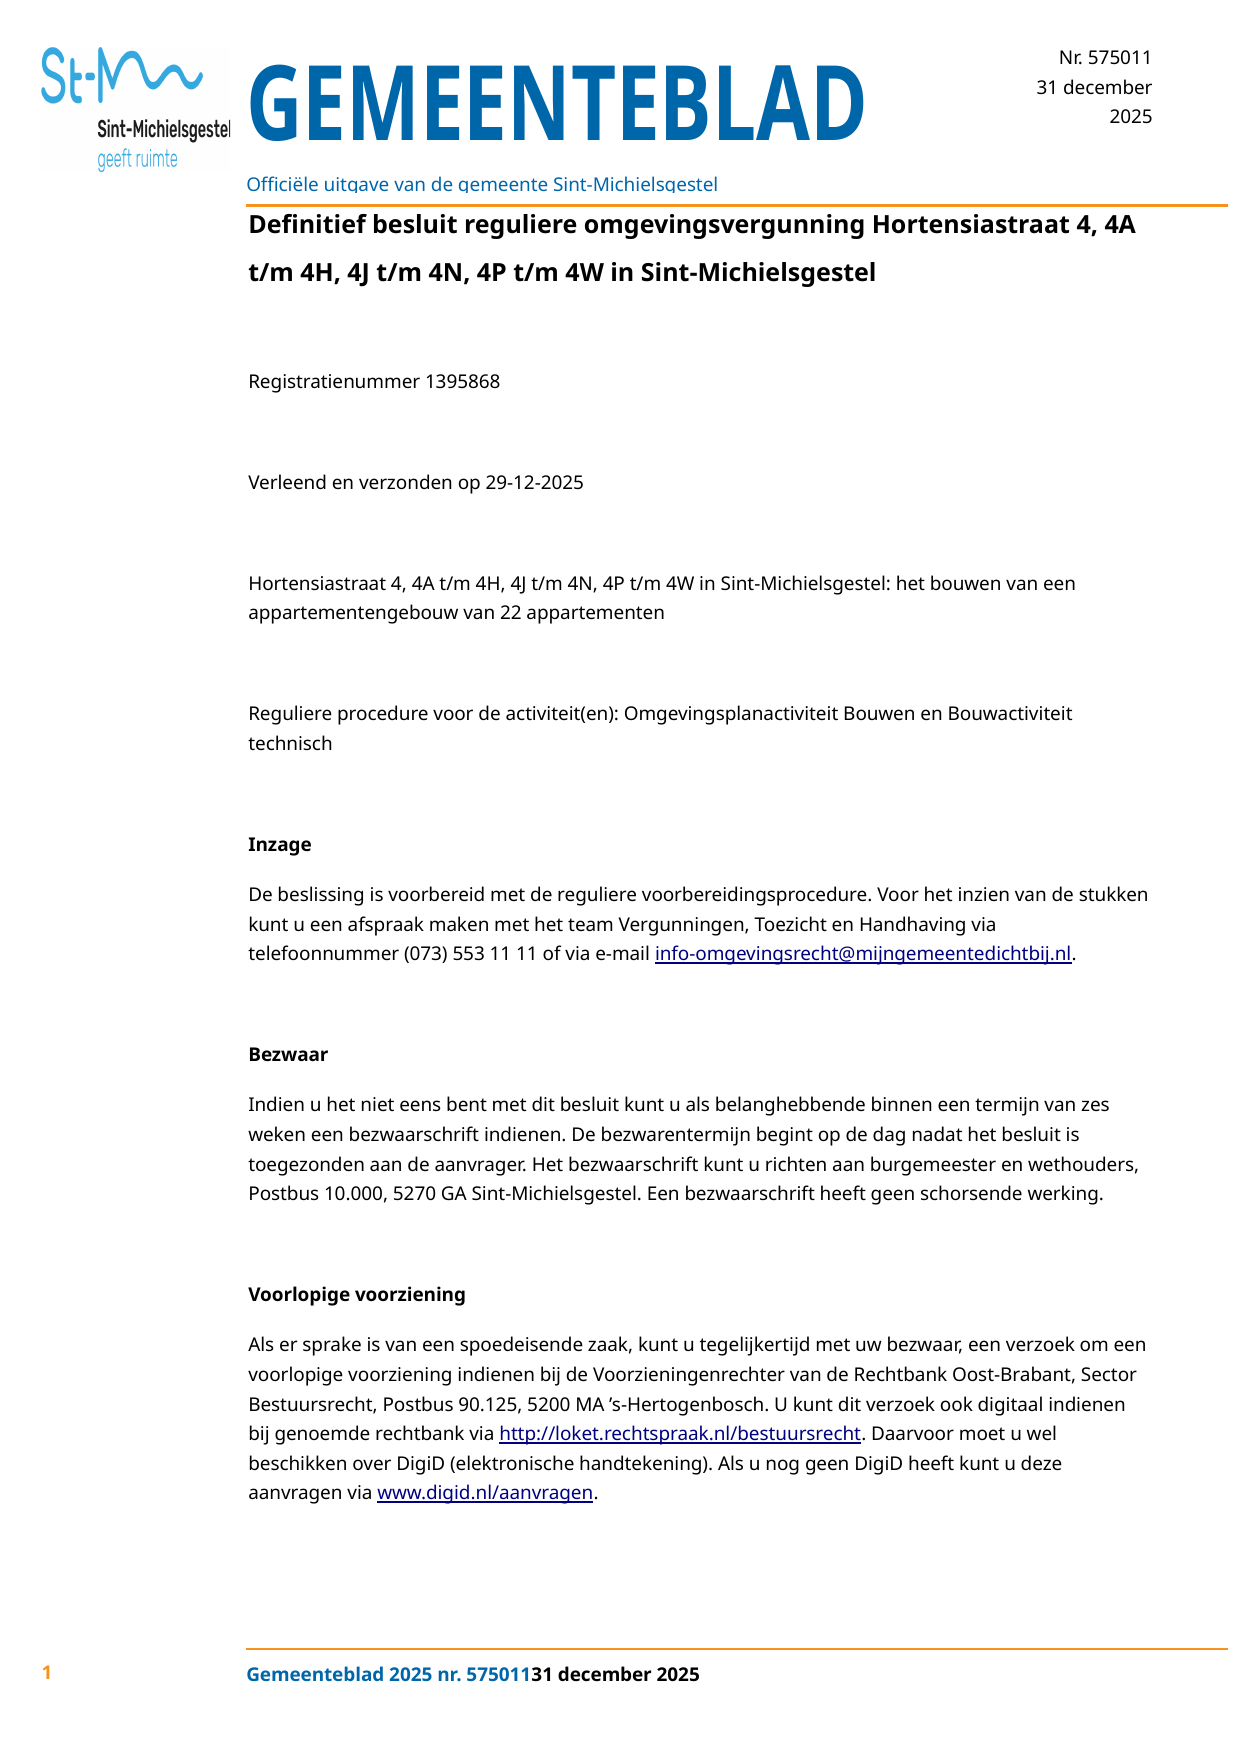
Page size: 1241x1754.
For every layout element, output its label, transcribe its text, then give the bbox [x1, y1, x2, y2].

text Hortensiastraat 4, 4A t/m 4H, 4J t/m 4N, 4P t/m 4W in Sint-Michielsgestel: het bouwen van een appartementengebouw van 22 appartementen [248, 570, 1152, 625]
picture [41, 47, 231, 172]
text Registratienummer 1395868 [248, 368, 1152, 394]
text Indien u het niet eens bent met dit besluit kunt u als belanghebbende binnen een termijn van zes weken een bezwaarschrift indienen. De bezwarentermijn begint op de dag nadat het besluit is toegezonden aan de aanvrager. Het bezwaarschrift kunt u richten aan burgemeester en wethouders, Postbus 10.000, 5270 GA Sint-Michielsgestel. Een bezwaarschrift heeft geen schorsende werking. [248, 1092, 1152, 1206]
text Als er sprake is van een spoedeisende zaak, kunt u tegelijkertijd met uw bezwaar, een verzoek om een voorlopige voorziening indienen bij de Voorzieningenrechter van de Rechtbank Oost-Brabant, Sector Bestuursrecht, Postbus 90.125, 5200 MA ’s-Hertogenbosch. U kunt dit verzoek ook digitaal indienen bij genoemde rechtbank via http://loket.rechtspraak.nl/bestuursrecht. Daarvoor moet u wel beschikken over DigiD (elektronische handtekening). Als u nog geen DigiD heeft kunt u deze aanvragen via www.digid.nl/aanvragen. [248, 1332, 1152, 1505]
text Voorlopige voorziening [248, 1281, 1152, 1307]
text Bezwaar [248, 1041, 1152, 1067]
text Definitief besluit reguliere omgevingsvergunning Hortensiastraat 4, 4A t/m 4H, 4J t/m 4N, 4P t/m 4W in Sint-Michielsgestel [248, 207, 1152, 288]
text Verleend en verzonden op 29-12-2025 [248, 469, 1152, 495]
text Inzage [248, 831, 1152, 857]
text De beslissing is voorbereid met de reguliere voorbereidingsprocedure. Voor het inzien van de stukken kunt u een afspraak maken met het team Vergunningen, Toezicht en Handhaving via telefoonnummer (073) 553 11 11 of via e-mail info-omgevingsrecht@mijngemeentedichtbij.nl. [248, 881, 1152, 966]
text Reguliere procedure voor de activiteit(en): Omgevingsplanactiviteit Bouwen en Bouwactiviteit technisch [248, 700, 1152, 756]
